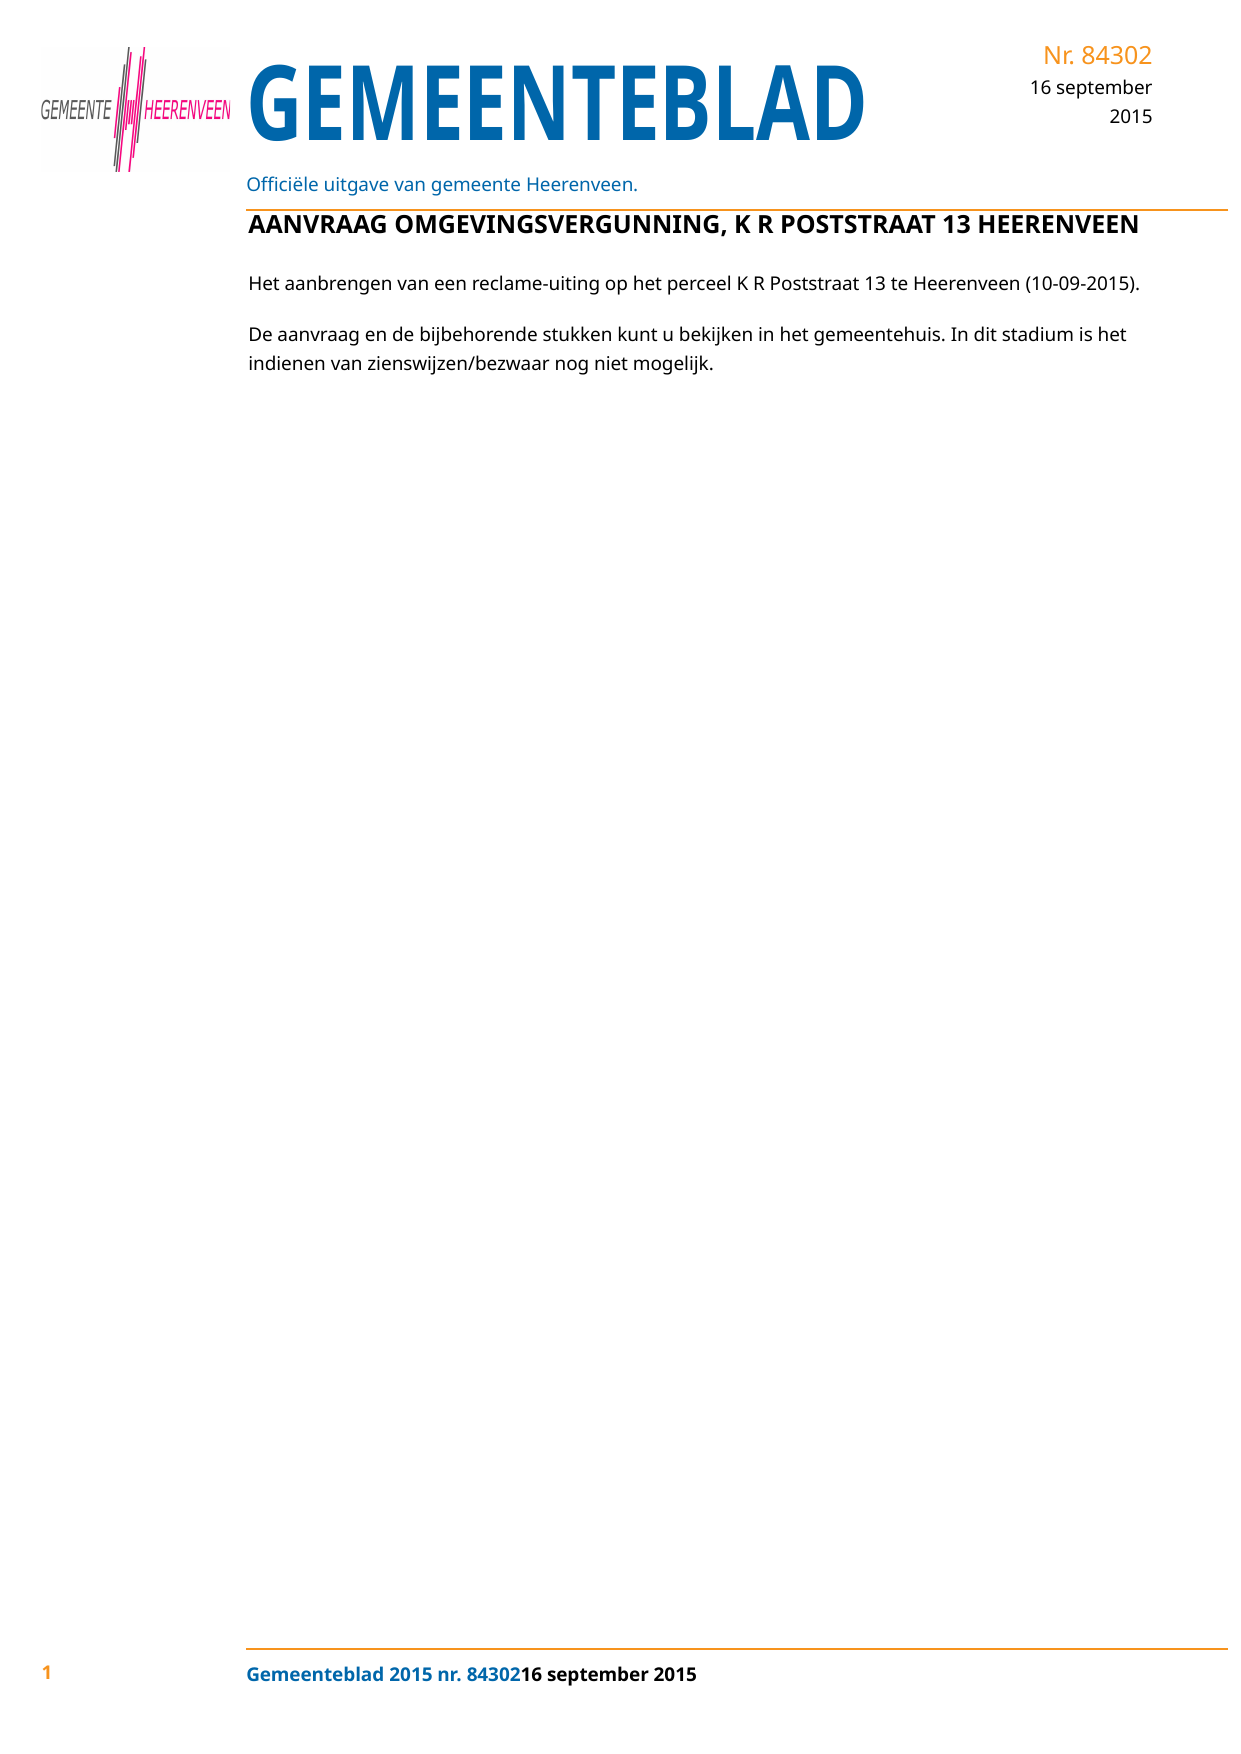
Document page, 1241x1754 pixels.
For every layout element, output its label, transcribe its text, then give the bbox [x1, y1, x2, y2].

picture [41, 47, 231, 172]
text AANVRAAG OMGEVINGSVERGUNNING, K R POSTSTRAAT 13 HEERENVEEN [248, 211, 1152, 241]
text Het aanbrengen van een reclame-uiting op het perceel K R Poststraat 13 te Heerenveen (10-09-2015). [248, 270, 1152, 296]
text De aanvraag en de bijbehorende stukken kunt u bekijken in het gemeentehuis. In dit stadium is het indienen van zienswijzen/bezwaar nog niet mogelijk. [248, 321, 1152, 376]
